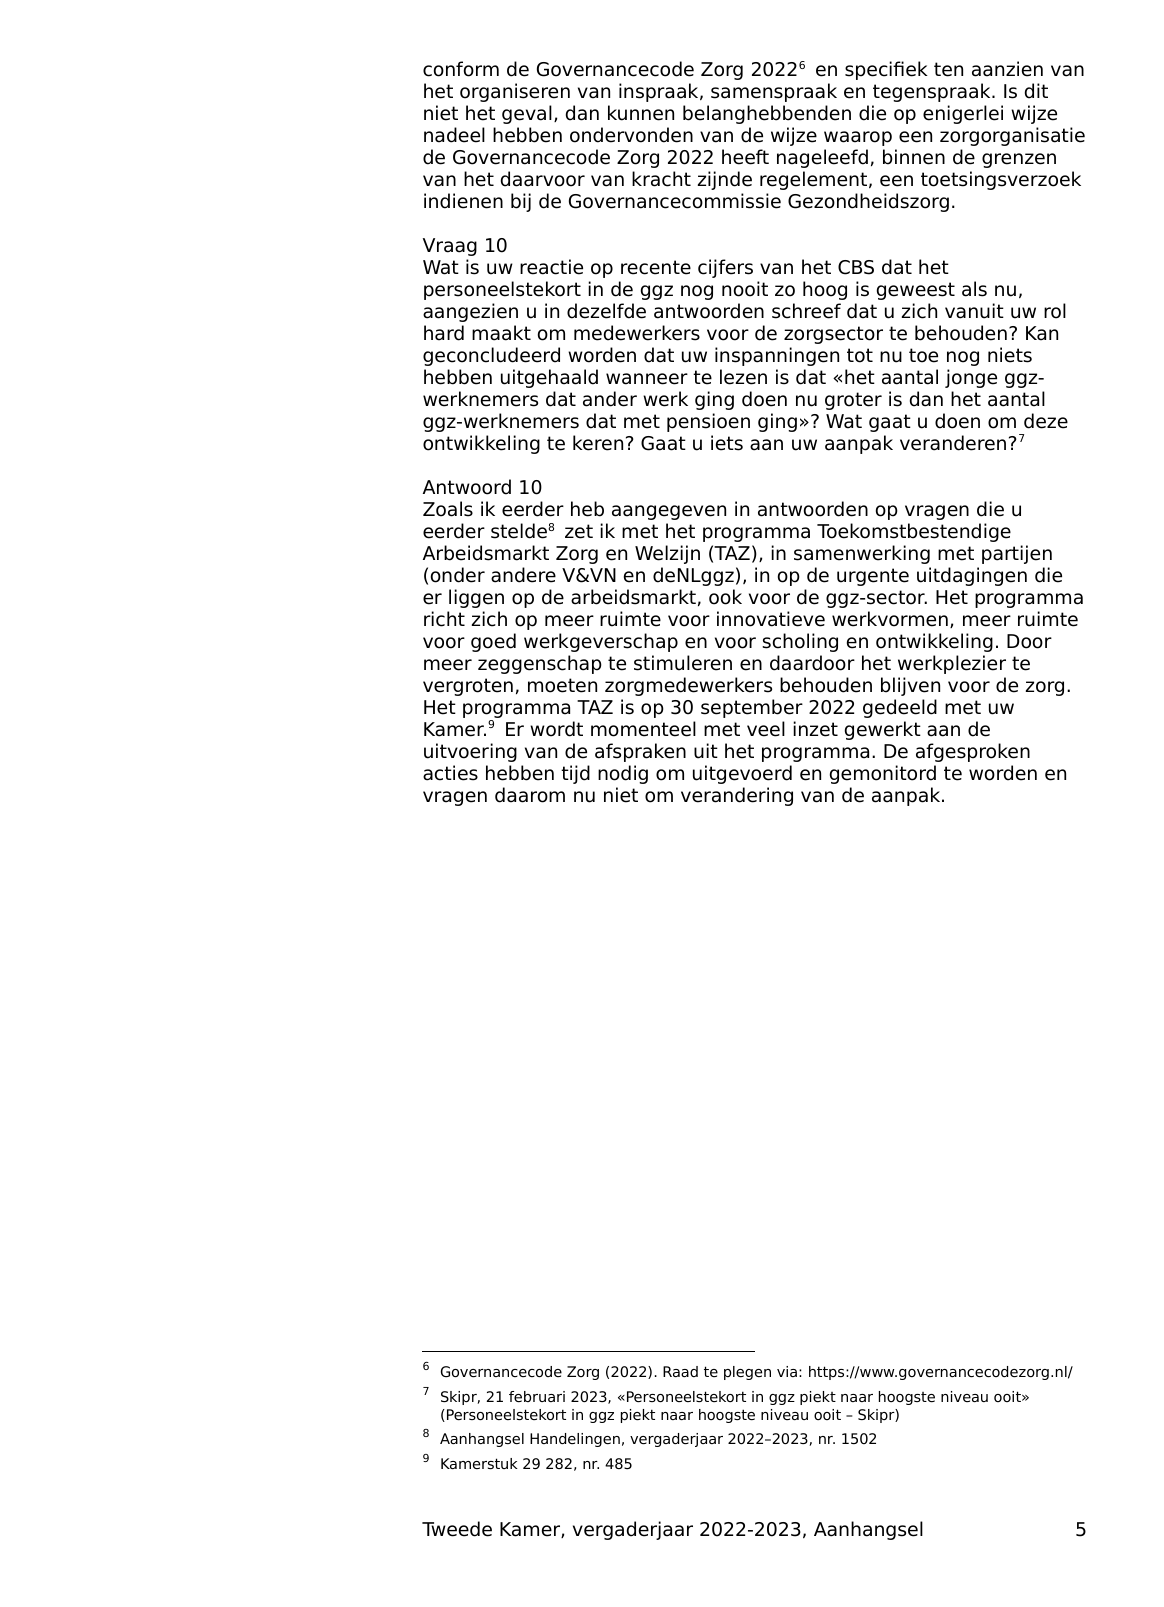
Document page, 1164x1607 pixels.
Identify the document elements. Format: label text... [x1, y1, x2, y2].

text Governancecode Zorg (2022). Raad te plegen via: https://www.governancecodezorg.nl/ [422, 1360, 1087, 1382]
text Wat is uw reactie op recente cijfers van het CBS dat het personeelstekort in de ggz nog nooit zo hoog is geweest als nu, aangezien u in dezelfde antwoorden schreef dat u zich vanuit uw rol hard maakt om medewerkers voor de zorgsector te behouden? Kan geconcludeerd worden dat uw inspanningen tot nu toe nog niets hebben uitgehaald wanneer te lezen is dat «het aantal jonge ggz-werknemers dat ander werk ging doen nu groter is dan het aantal ggz-werknemers dat met pensioen ging»? Wat gaat u doen om deze ontwikkeling te keren? Gaat u iets aan uw aanpak veranderen? [422, 257, 1087, 455]
text Zoals ik eerder heb aangegeven in antwoorden op vragen die u eerder stelde zet ik met het programma Toekomstbestendige Arbeidsmarkt Zorg en Welzijn (TAZ), in samenwerking met partijen (onder andere V&VN en deNLggz), in op de urgente uitdagingen die er liggen op de arbeidsmarkt, ook voor de ggz-sector. Het programma richt zich op meer ruimte voor innovatieve werkvormen, meer ruimte voor goed werkgeverschap en voor scholing en ontwikkeling. Door meer zeggenschap te stimuleren en daardoor het werkplezier te vergroten, moeten zorgmedewerkers behouden blijven voor de zorg. Het programma TAZ is op 30 september 2022 gedeeld met uw Kamer. Er wordt momenteel met veel inzet gewerkt aan de uitvoering van de afspraken uit het programma. De afgesproken acties hebben tijd nodig om uitgevoerd en gemonitord te worden en vragen daarom nu niet om verandering van de aanpak. [422, 499, 1087, 807]
text Antwoord 10 [422, 477, 1087, 499]
text conform de Governancecode Zorg 2022 en specifiek ten aanzien van het organiseren van inspraak, samenspraak en tegenspraak. Is dit niet het geval, dan kunnen belanghebbenden die op enigerlei wijze nadeel hebben ondervonden van de wijze waarop een zorgorganisatie de Governancecode Zorg 2022 heeft nageleefd, binnen de grenzen van het daarvoor van kracht zijnde regelement, een toetsingsverzoek indienen bij de Governancecommissie Gezondheidszorg. [422, 59, 1087, 213]
text Kamerstuk 29 282, nr. 485 [422, 1452, 1087, 1474]
text Skipr, 21 februari 2023, «Personeelstekort in ggz piekt naar hoogste niveau ooit» (Personeelstekort in ggz piekt naar hoogste niveau ooit – Skipr) [422, 1385, 1087, 1424]
text Vraag 10 [422, 235, 1087, 257]
text Aanhangsel Handelingen, vergaderjaar 2022–2023, nr. 1502 [422, 1427, 1087, 1449]
